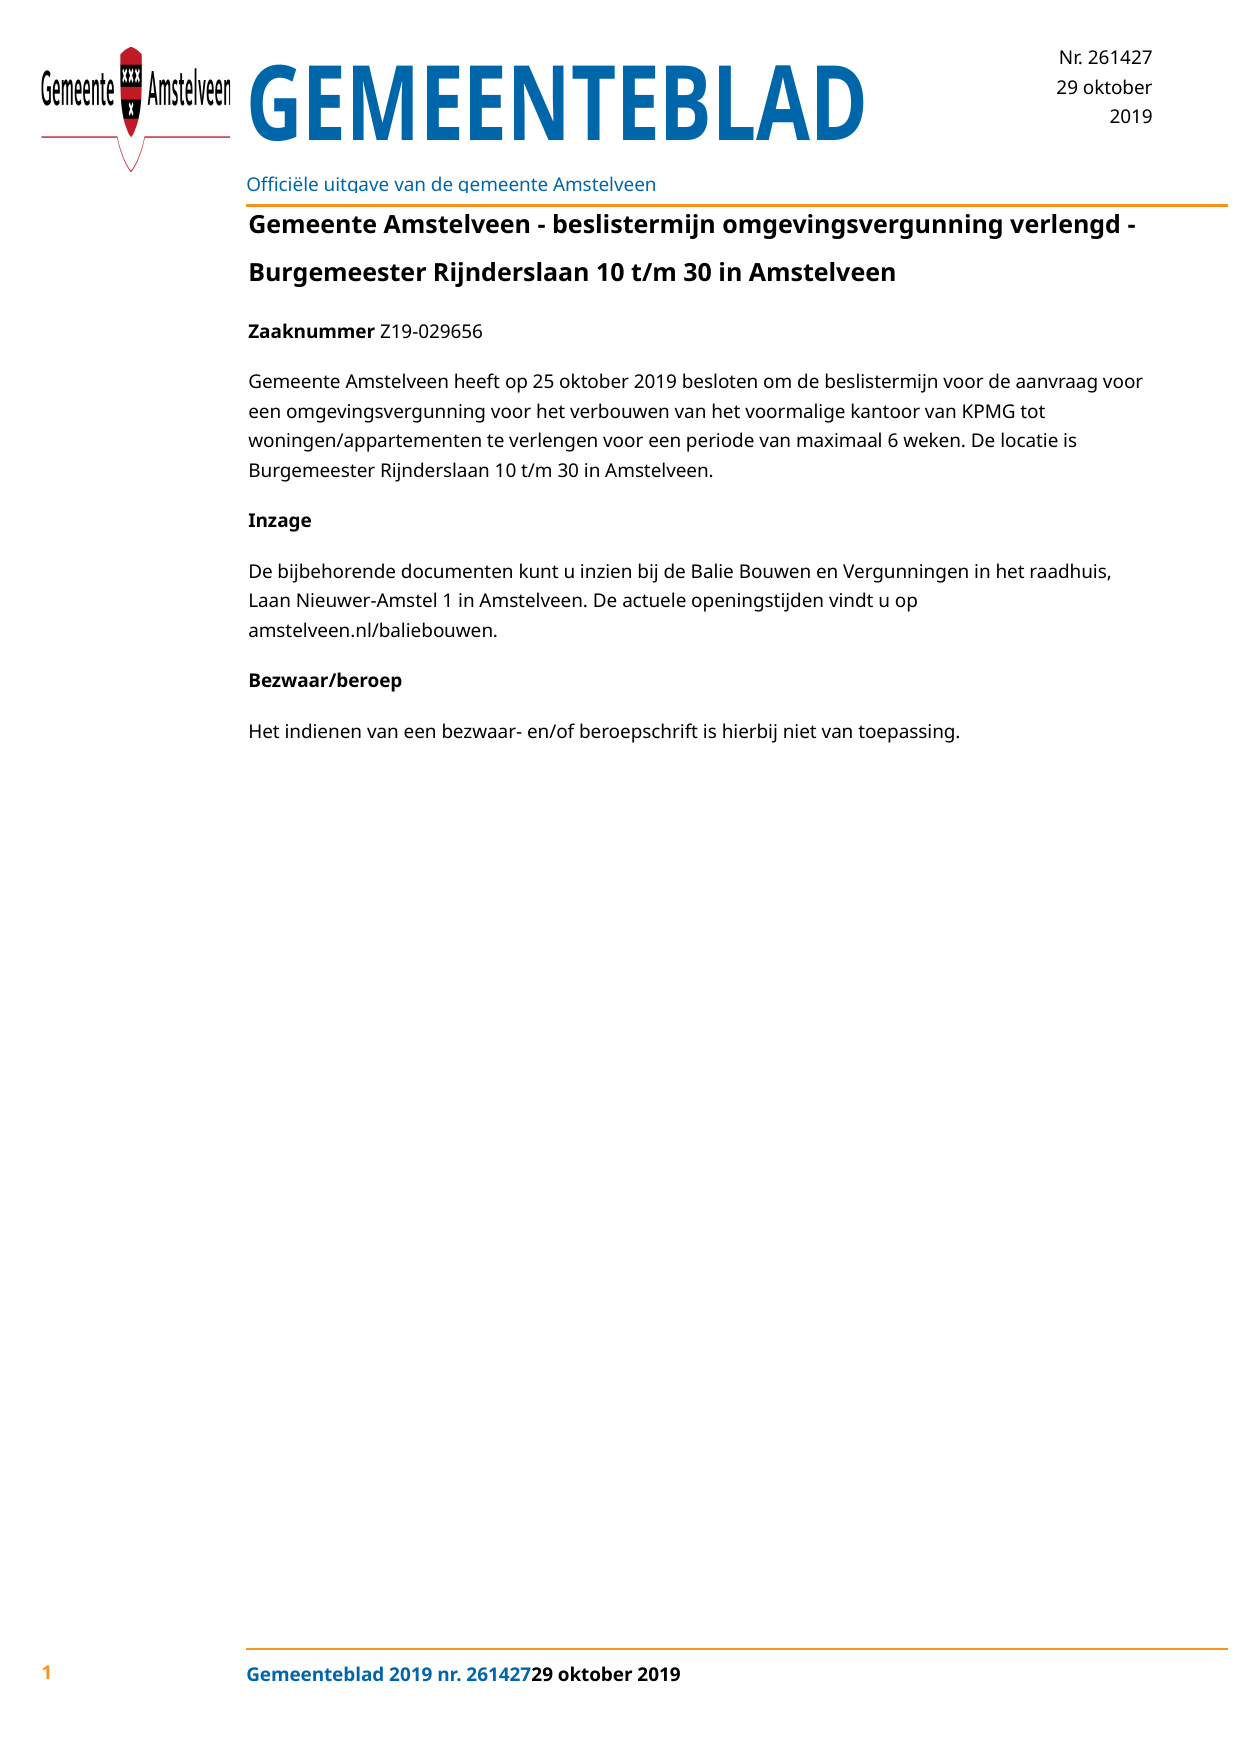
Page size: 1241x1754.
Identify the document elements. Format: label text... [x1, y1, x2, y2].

text Zaaknummer Z19-029656 [248, 318, 1152, 344]
text De bijbehorende documenten kunt u inzien bij de Balie Bouwen en Vergunningen in het raadhuis, Laan Nieuwer-Amstel 1 in Amstelveen. De actuele openingstijden vindt u op amstelveen.nl/baliebouwen. [248, 558, 1152, 643]
text Bezwaar/beroep [248, 667, 1152, 693]
text Gemeente Amstelveen - beslistermijn omgevingsvergunning verlengd - Burgemeester Rijnderslaan 10 t/m 30 in Amstelveen [248, 207, 1152, 288]
text Gemeente Amstelveen heeft op 25 oktober 2019 besloten om de beslistermijn voor de aanvraag voor een omgevingsvergunning voor het verbouwen van het voormalige kantoor van KPMG tot woningen/appartementen te verlengen voor een periode van maximaal 6 weken. De locatie is Burgemeester Rijnderslaan 10 t/m 30 in Amstelveen. [248, 368, 1152, 483]
picture [41, 47, 231, 172]
text Het indienen van een bezwaar- en/of beroepschrift is hierbij niet van toepassing. [248, 718, 1152, 744]
text Inzage [248, 507, 1152, 533]
